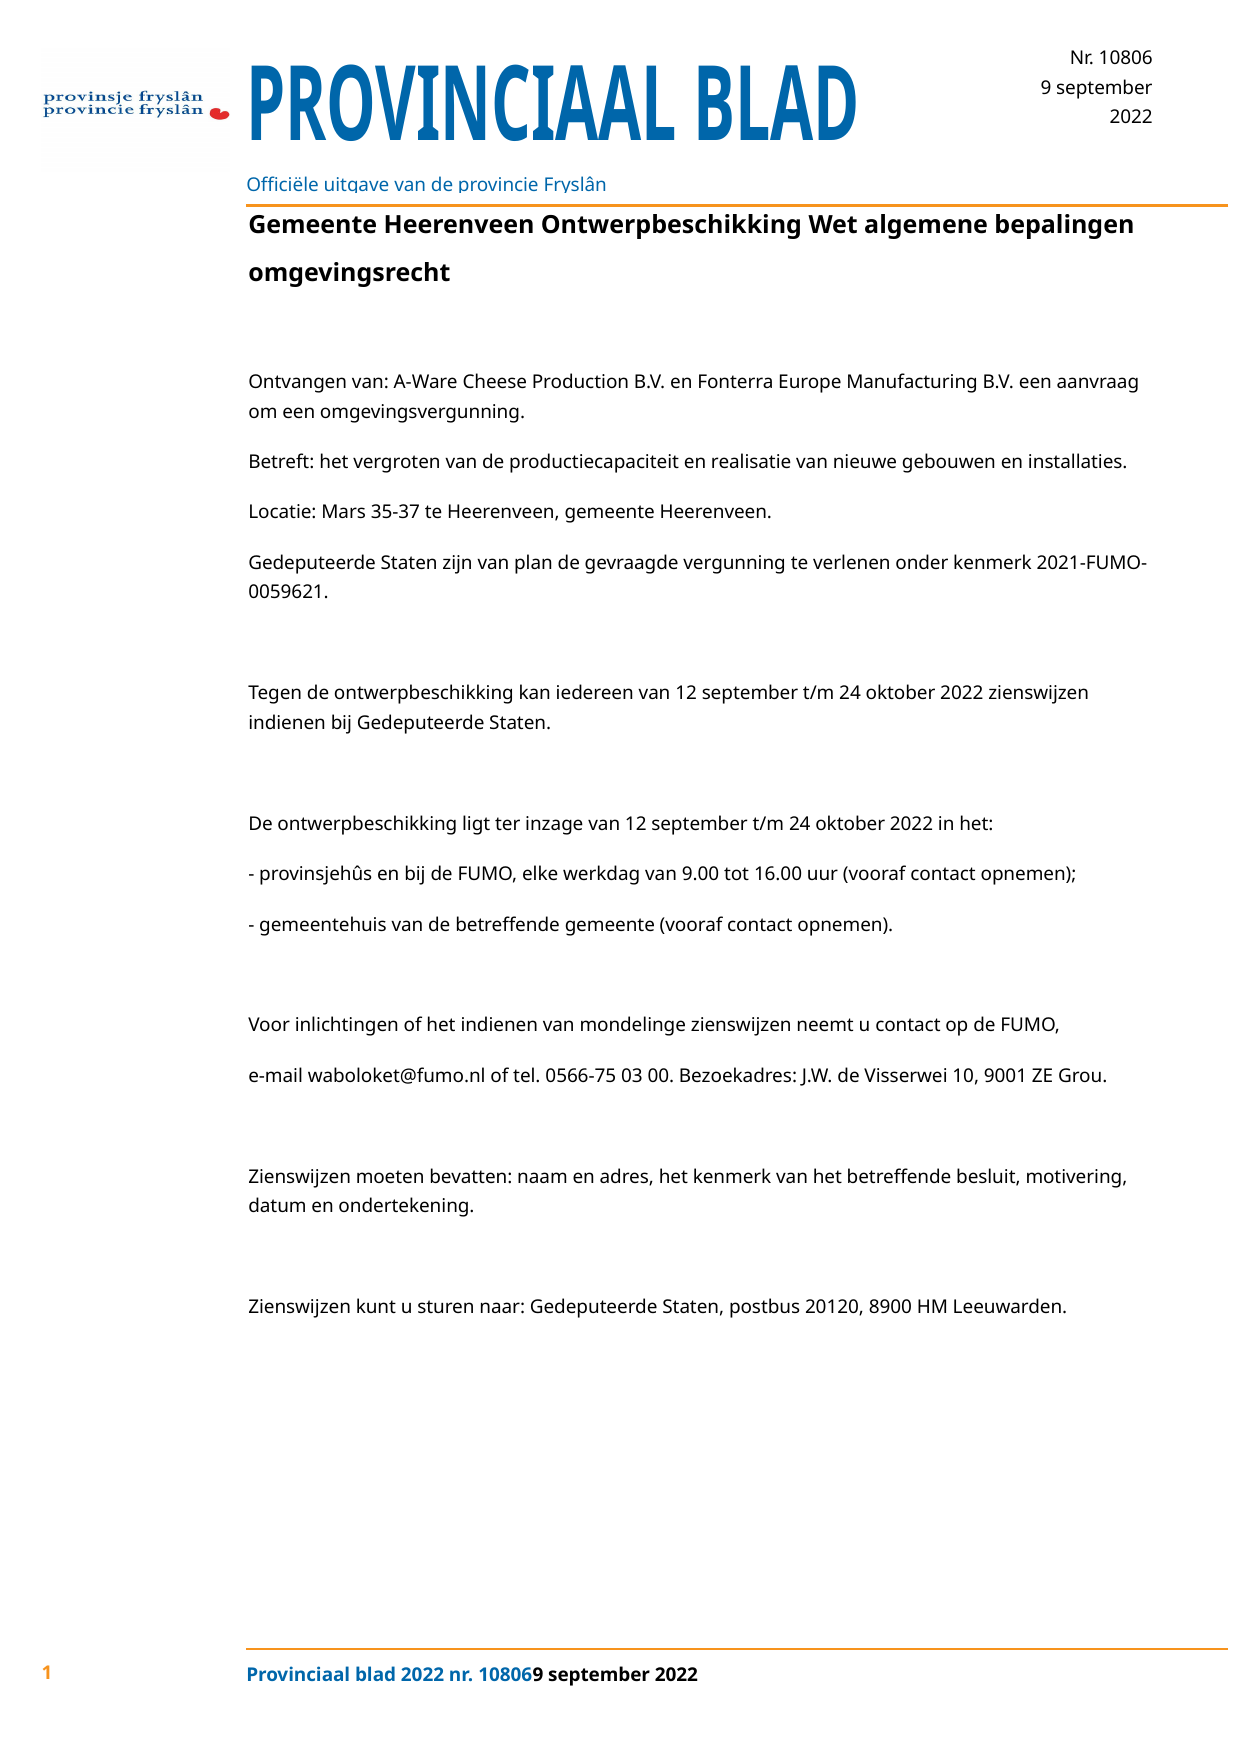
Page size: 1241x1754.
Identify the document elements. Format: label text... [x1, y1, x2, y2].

picture [41, 47, 231, 172]
text Tegen de ontwerpbeschikking kan iedereen van 12 september t/m 24 oktober 2022 zienswijzen indienen bij Gedeputeerde Staten. [248, 679, 1152, 735]
text - provinsjehûs en bij de FUMO, elke werkdag van 9.00 tot 16.00 uur (vooraf contact opnemen); [248, 860, 1152, 886]
text Voor inlichtingen of het indienen van mondelinge zienswijzen neemt u contact op de FUMO, [248, 1012, 1152, 1037]
text Ontvangen van: A-Ware Cheese Production B.V. en Fonterra Europe Manufacturing B.V. een aanvraag om een omgevingsvergunning. [248, 368, 1152, 424]
text e-mail waboloket@fumo.nl of tel. 0566-75 03 00. Bezoekadres: J.W. de Visserwei 10, 9001 ZE Grou. [248, 1062, 1152, 1088]
text De ontwerpbeschikking ligt ter inzage van 12 september t/m 24 oktober 2022 in het: [248, 810, 1152, 836]
text Locatie: Mars 35-37 te Heerenveen, gemeente Heerenveen. [248, 499, 1152, 524]
text Gemeente Heerenveen Ontwerpbeschikking Wet algemene bepalingen omgevingsrecht [248, 207, 1152, 288]
text - gemeentehuis van de betreffende gemeente (vooraf contact opnemen). [248, 911, 1152, 937]
text Gedeputeerde Staten zijn van plan de gevraagde vergunning te verlenen onder kenmerk 2021-FUMO-0059621. [248, 549, 1152, 604]
text Zienswijzen moeten bevatten: naam en adres, het kenmerk van het betreffende besluit, motivering, datum en ondertekening. [248, 1163, 1152, 1218]
text Betreft: het vergroten van de productiecapaciteit en realisatie van nieuwe gebouwen en installaties. [248, 448, 1152, 474]
text Zienswijzen kunt u sturen naar: Gedeputeerde Staten, postbus 20120, 8900 HM Leeuwarden. [248, 1293, 1152, 1319]
